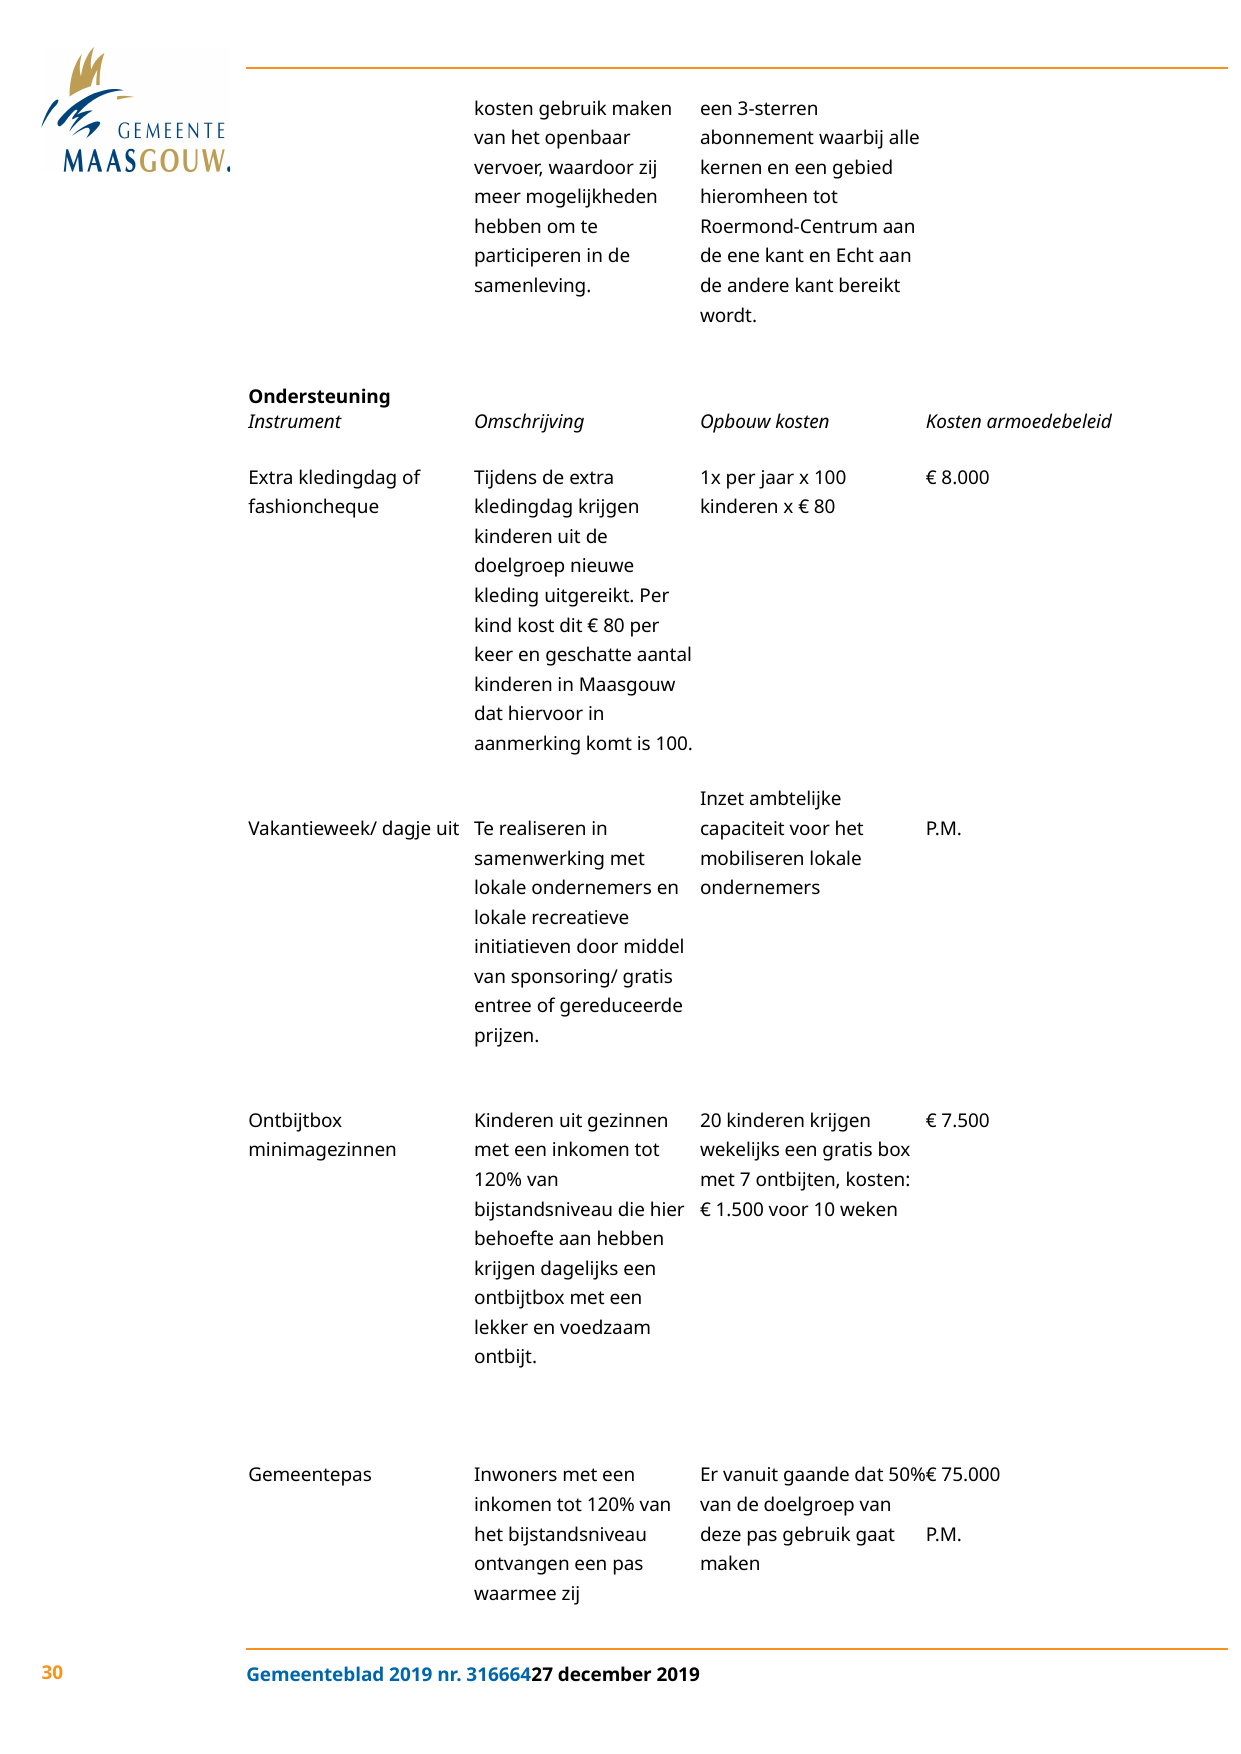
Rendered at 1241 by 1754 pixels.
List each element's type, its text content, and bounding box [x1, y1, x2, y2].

table_cell Opbouw kosten [700, 409, 926, 434]
table_cell Omschrijving [474, 409, 700, 434]
table_cell P.M. [926, 786, 1152, 1077]
table_cell € 7.500 [926, 1078, 1152, 1399]
table_cell [700, 357, 926, 383]
table_cell Inzet ambtelijke capaciteit voor het mobiliseren lokale ondernemers [700, 786, 926, 1077]
table_cell Tijdens de extra kledingdag krijgen kinderen uit de doelgroep nieuwe kleding uitgereikt. Per kind kost dit € 80 per keer en geschatte aantal kinderen in Maasgouw dat hiervoor in aanmerking komt is 100. [474, 434, 700, 786]
table_cell een 3-sterren abonnement waarbij alle kernen en een gebied hieromheen tot Roermond-Centrum aan de ene kant en Echt aan de andere kant bereikt wordt. [700, 95, 926, 357]
table_header Inwoners met een inkomen tot 120% van het bijstandsniveau ontvangen een pas waarmee zij [474, 1432, 700, 1606]
table_cell kosten gebruik maken van het openbaar vervoer, waardoor zij meer mogelijkheden hebben om te participeren in de samenleving. [474, 95, 700, 357]
table_cell Kosten armoedebeleid [926, 409, 1152, 434]
table_header Gemeentepas [248, 1432, 474, 1606]
table_cell [926, 383, 1152, 409]
table_cell Extra kledingdag of fashioncheque [248, 434, 474, 786]
table_cell [700, 383, 926, 409]
table_cell [474, 357, 700, 383]
table_header Er vanuit gaande dat 50% van de doelgroep van deze pas gebruik gaat maken [700, 1432, 926, 1606]
table_cell Ontbijtbox minimagezinnen [248, 1078, 474, 1399]
table_cell Vakantieweek/ dagje uit [248, 786, 474, 1077]
picture [41, 47, 231, 172]
table_cell Ondersteuning [248, 383, 474, 409]
table_cell [926, 95, 1152, 357]
table_cell 20 kinderen krijgen wekelijks een gratis box met 7 ontbijten, kosten: € 1.500 voor 10 weken [700, 1078, 926, 1399]
table_cell 1x per jaar x 100 kinderen x € 80 [700, 434, 926, 786]
table_cell Instrument [248, 409, 474, 434]
table_header € 75.000 P.M. [926, 1432, 1152, 1606]
table_cell [474, 383, 700, 409]
table_cell € 8.000 [926, 434, 1152, 786]
table_cell [248, 95, 474, 357]
table_cell [926, 357, 1152, 383]
table_cell Kinderen uit gezinnen met een inkomen tot 120% van bijstandsniveau die hier behoefte aan hebben krijgen dagelijks een ontbijtbox met een lekker en voedzaam ontbijt. [474, 1078, 700, 1399]
table_cell [248, 357, 474, 383]
table_cell Te realiseren in samenwerking met lokale ondernemers en lokale recreatieve initiatieven door middel van sponsoring/ gratis entree of gereduceerde prijzen. [474, 786, 700, 1077]
